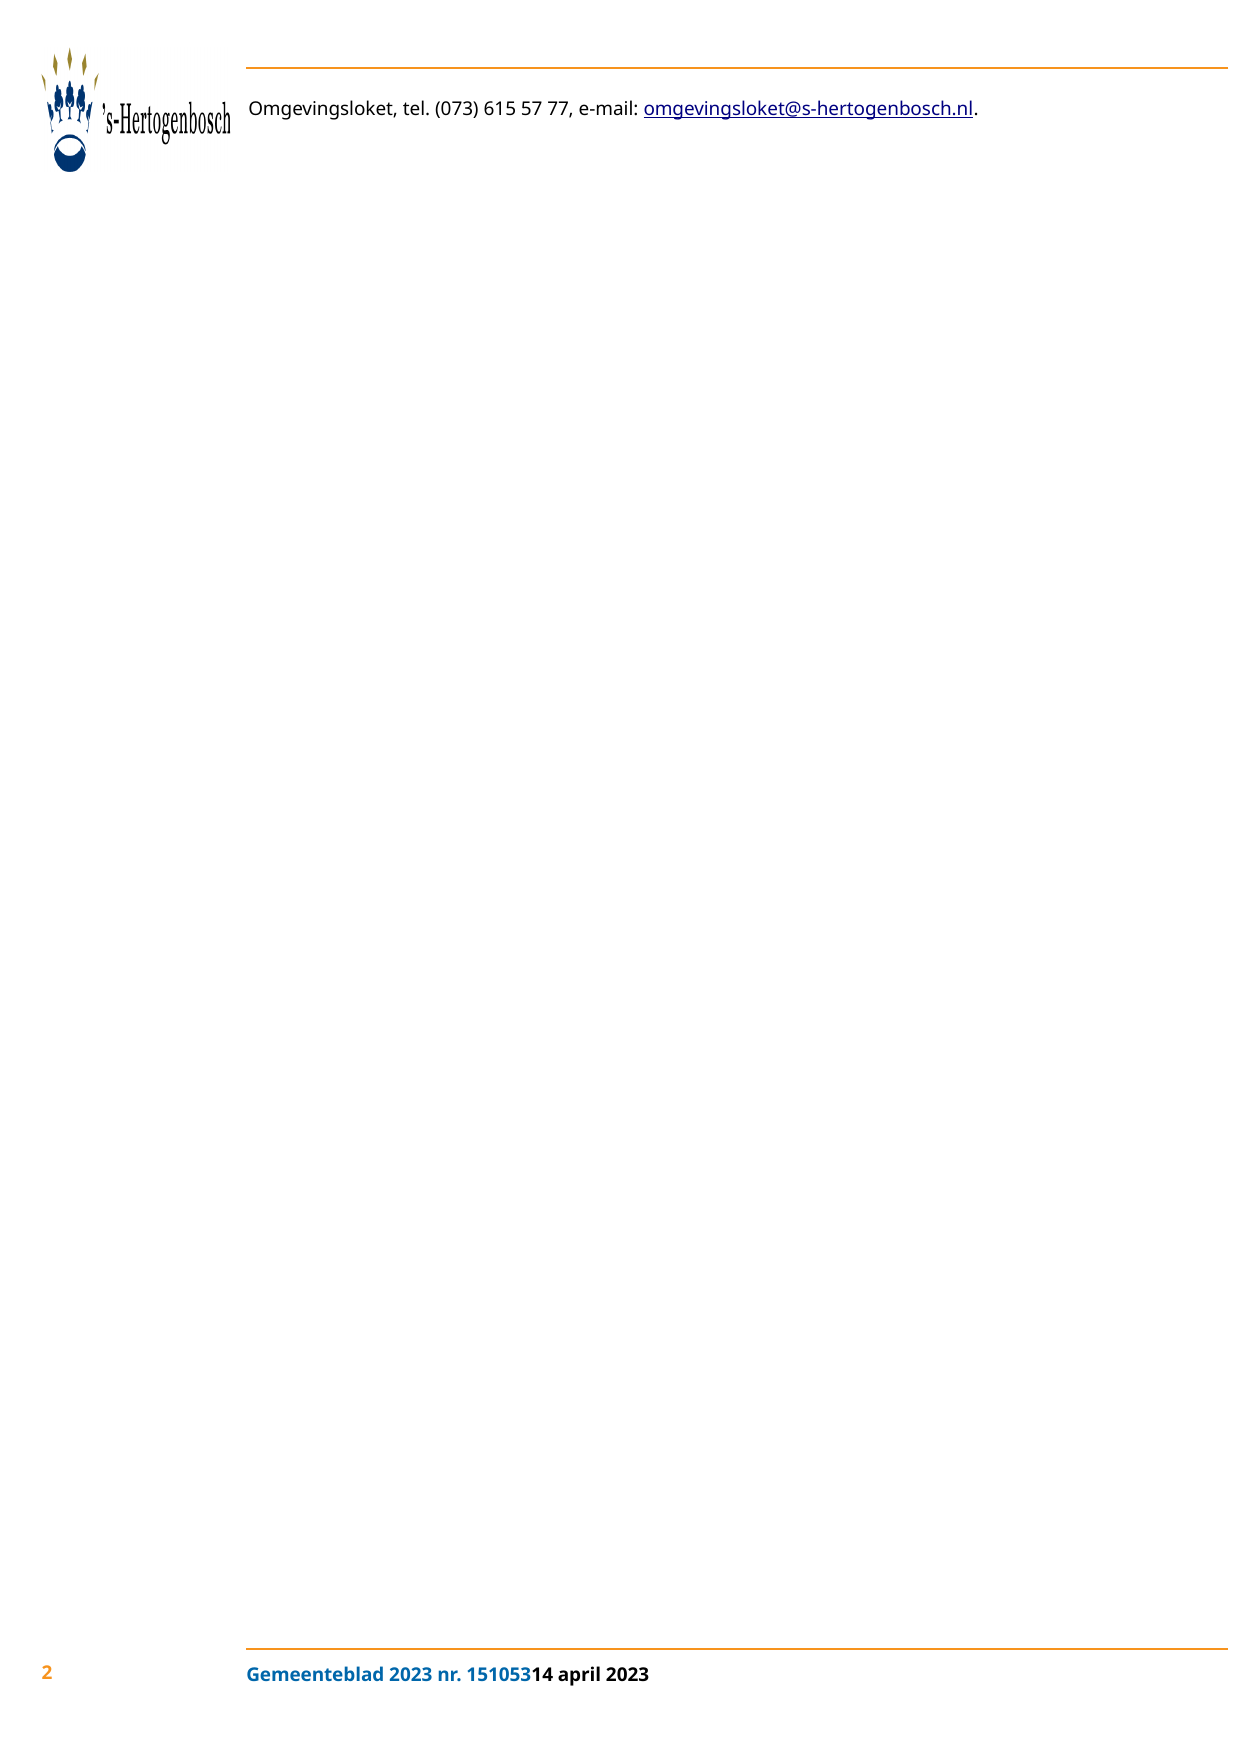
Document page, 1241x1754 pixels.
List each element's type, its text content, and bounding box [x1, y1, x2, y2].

picture [41, 47, 231, 172]
text Omgevingsloket, tel. (073) 615 57 77, e-mail: omgevingsloket@s-hertogenbosch.nl. [248, 95, 1152, 121]
